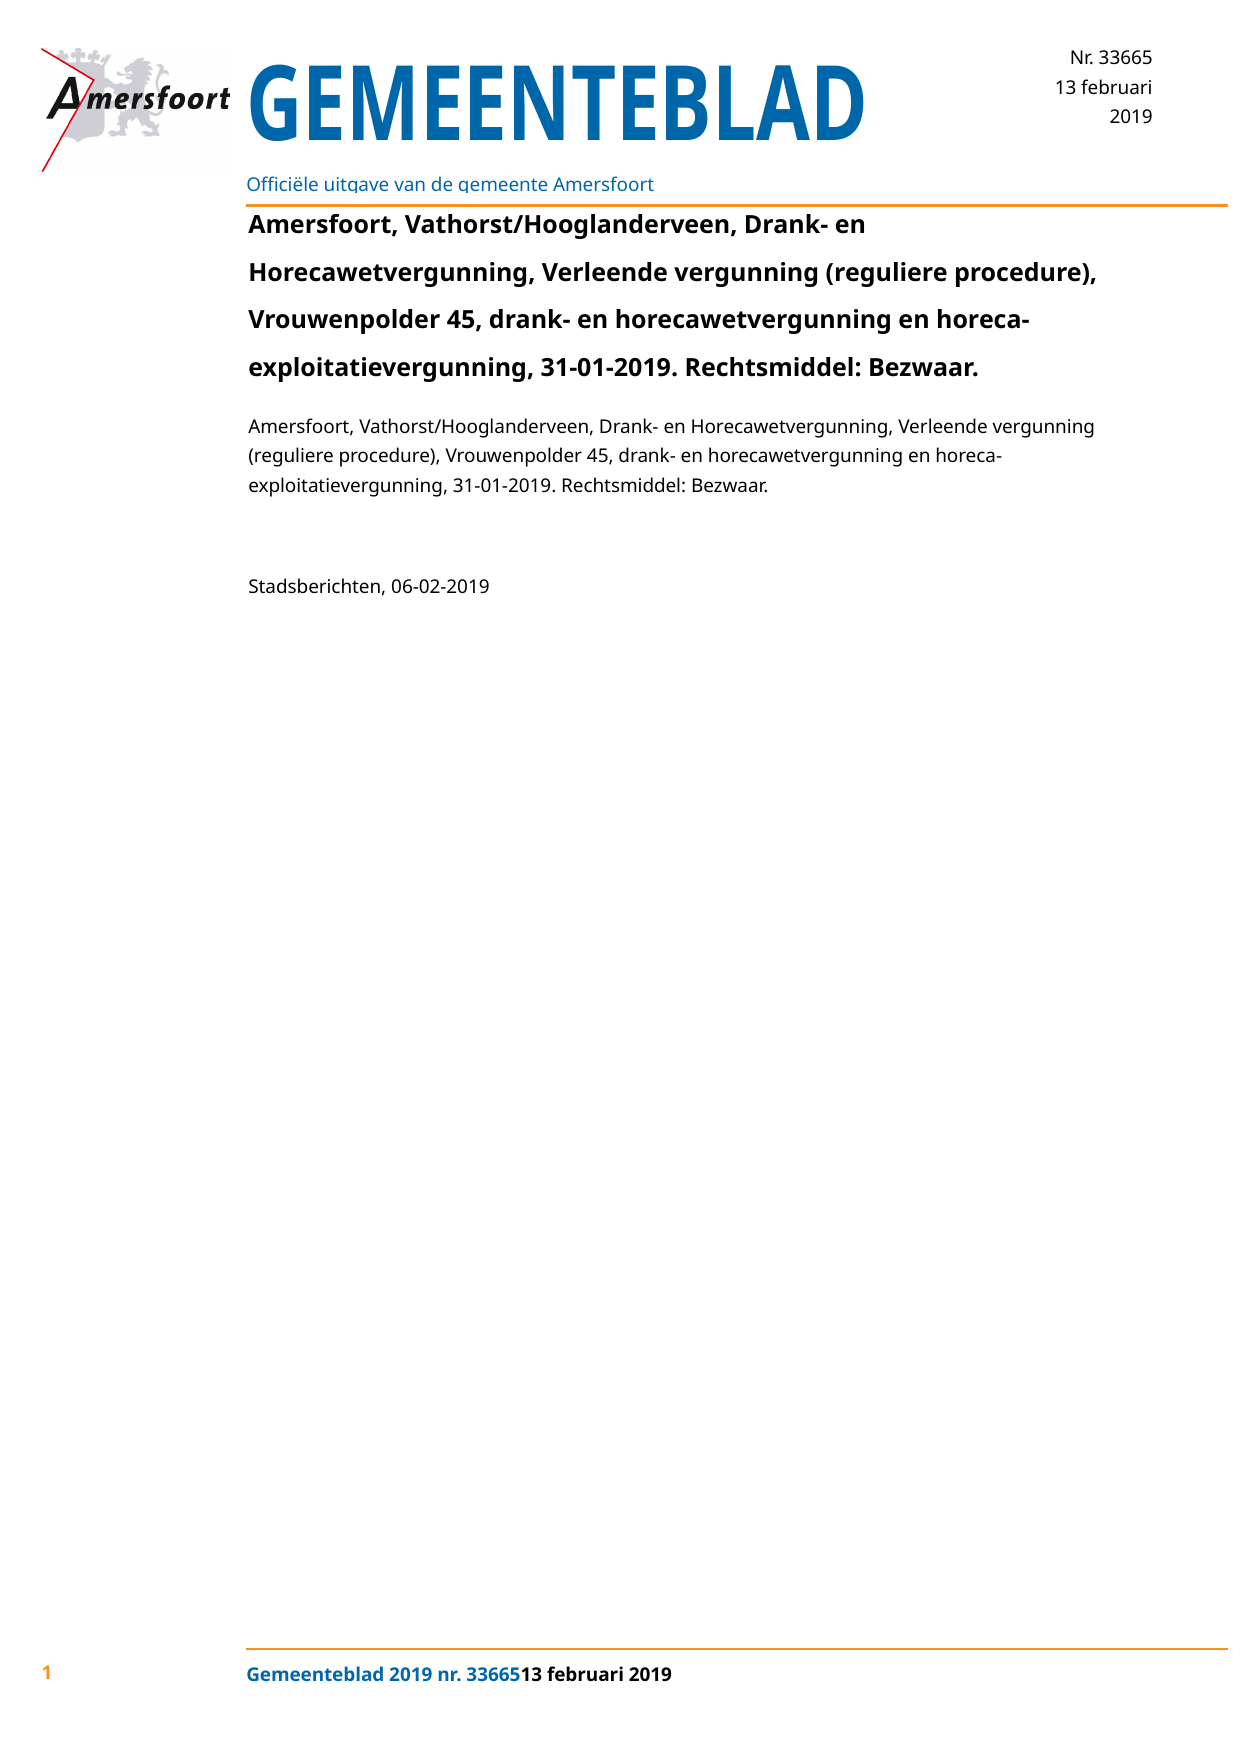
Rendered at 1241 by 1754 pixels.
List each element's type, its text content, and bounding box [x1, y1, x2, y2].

text Stadsberichten, 06-02-2019 [248, 573, 1152, 599]
picture [41, 47, 231, 172]
text Amersfoort, Vathorst/Hooglanderveen, Drank- en Horecawetvergunning, Verleende vergunning (reguliere procedure), Vrouwenpolder 45, drank- en horecawetvergunning en horeca- exploitatievergunning, 31-01-2019. Rechtsmiddel: Bezwaar. [248, 207, 1152, 384]
text Amersfoort, Vathorst/Hooglanderveen, Drank- en Horecawetvergunning, Verleende vergunning (reguliere procedure), Vrouwenpolder 45, drank- en horecawetvergunning en horeca- exploitatievergunning, 31-01-2019. Rechtsmiddel: Bezwaar. [248, 413, 1152, 498]
